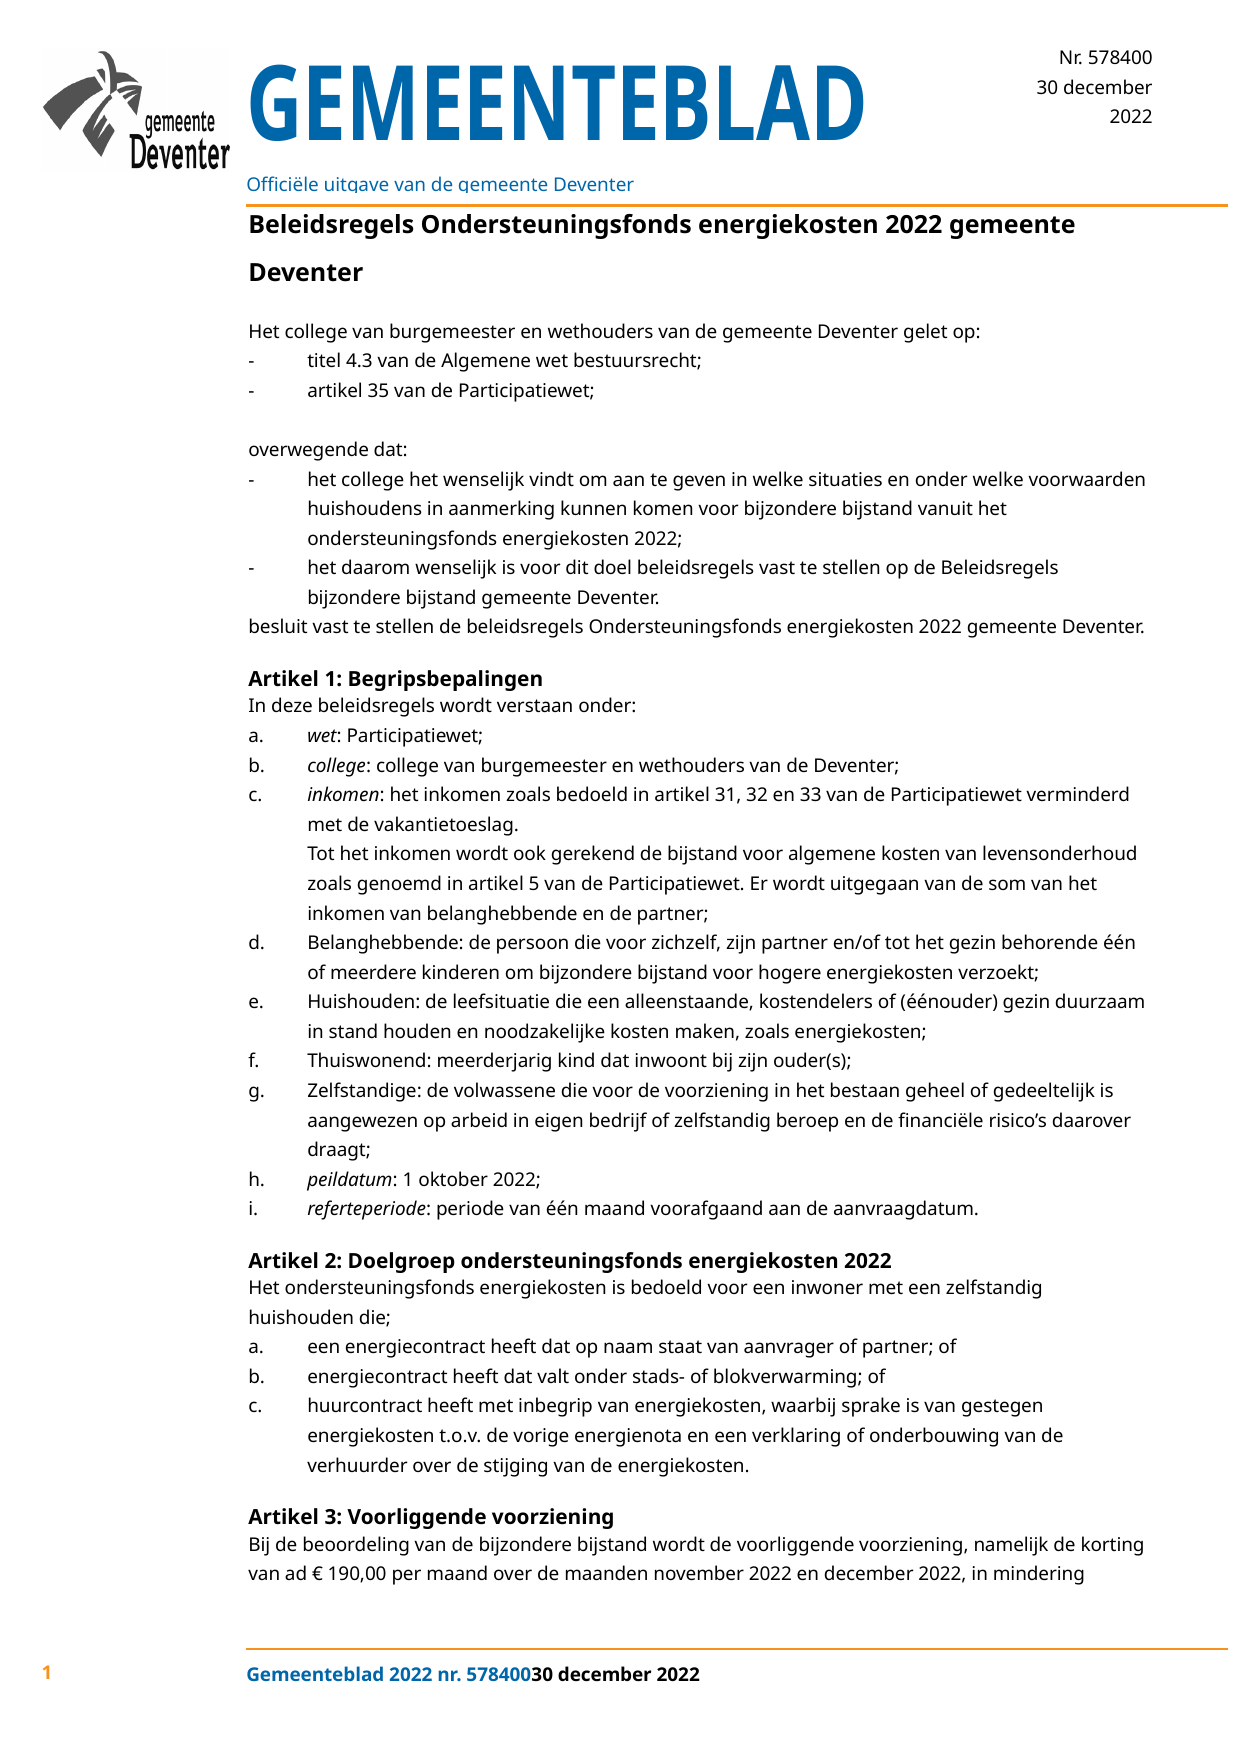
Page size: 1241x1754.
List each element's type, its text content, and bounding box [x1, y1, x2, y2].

list artikel 35 van de Participatiewet; [248, 377, 1152, 403]
list wet: Participatiewet; [248, 722, 1152, 748]
list het daarom wenselijk is voor dit doel beleidsregels vast te stellen op de Beleidsregels bijzondere bijstand gemeente Deventer. [248, 554, 1152, 610]
text In deze beleidsregels wordt verstaan onder: [248, 693, 1152, 718]
list energiecontract heeft dat valt onder stads- of blokverwarming; of [248, 1363, 1152, 1389]
list Tot het inkomen wordt ook gerekend de bijstand voor algemene kosten van levensonderhoud zoals genoemd in artikel 5 van de Participatiewet. Er wordt uitgegaan van de som van het inkomen van belanghebbende en de partner; [248, 841, 1152, 925]
list een energiecontract heeft dat op naam staat van aanvrager of partner; of [248, 1333, 1152, 1359]
text Bij de beoordeling van de bijzondere bijstand wordt de voorliggende voorziening, namelijk de korting van ad € 190,00 per maand over de maanden november 2022 en december 2022, in mindering [248, 1531, 1152, 1586]
list peildatum: 1 oktober 2022; [248, 1166, 1152, 1192]
text overwegende dat: [248, 436, 1152, 462]
text Beleidsregels Ondersteuningsfonds energiekosten 2022 gemeente Deventer [248, 207, 1152, 288]
list inkomen: het inkomen zoals bedoeld in artikel 31, 32 en 33 van de Participatiewet verminderd met de vakantietoeslag. [248, 781, 1152, 837]
text Artikel 1: Begripsbepalingen [248, 664, 1152, 693]
list referteperiode: periode van één maand voorafgaand aan de aanvraagdatum. [248, 1196, 1152, 1221]
text Het college van burgemeester en wethouders van de gemeente Deventer gelet op: [248, 318, 1152, 344]
list titel 4.3 van de Algemene wet bestuursrecht; [248, 347, 1152, 373]
list Belanghebbende: de persoon die voor zichzelf, zijn partner en/of tot het gezin behorende één of meerdere kinderen om bijzondere bijstand voor hogere energiekosten verzoekt; [248, 929, 1152, 984]
list Thuiswonend: meerderjarig kind dat inwoont bij zijn ouder(s); [248, 1048, 1152, 1073]
text Artikel 3: Voorliggende voorziening [248, 1502, 1152, 1531]
text Artikel 2: Doelgroep ondersteuningsfonds energiekosten 2022 [248, 1246, 1152, 1274]
list Huishouden: de leefsituatie die een alleenstaande, kostendelers of (éénouder) gezin duurzaam in stand houden en noodzakelijke kosten maken, zoals energiekosten; [248, 988, 1152, 1044]
list huurcontract heeft met inbegrip van energiekosten, waarbij sprake is van gestegen energiekosten t.o.v. de vorige energienota en een verklaring of onderbouwing van de verhuurder over de stijging van de energiekosten. [248, 1393, 1152, 1478]
text Het ondersteuningsfonds energiekosten is bedoeld voor een inwoner met een zelfstandig huishouden die; [248, 1274, 1152, 1330]
list college: college van burgemeester en wethouders van de Deventer; [248, 752, 1152, 777]
text besluit vast te stellen de beleidsregels Ondersteuningsfonds energiekosten 2022 gemeente Deventer. [248, 614, 1152, 639]
picture [41, 47, 231, 172]
list Zelfstandige: de volwassene die voor de voorziening in het bestaan geheel of gedeeltelijk is aangewezen op arbeid in eigen bedrijf of zelfstandig beroep en de financiële risico’s daarover draagt; [248, 1077, 1152, 1162]
list het college het wenselijk vindt om aan te geven in welke situaties en onder welke voorwaarden huishoudens in aanmerking kunnen komen voor bijzondere bijstand vanuit het ondersteuningsfonds energiekosten 2022; [248, 466, 1152, 551]
